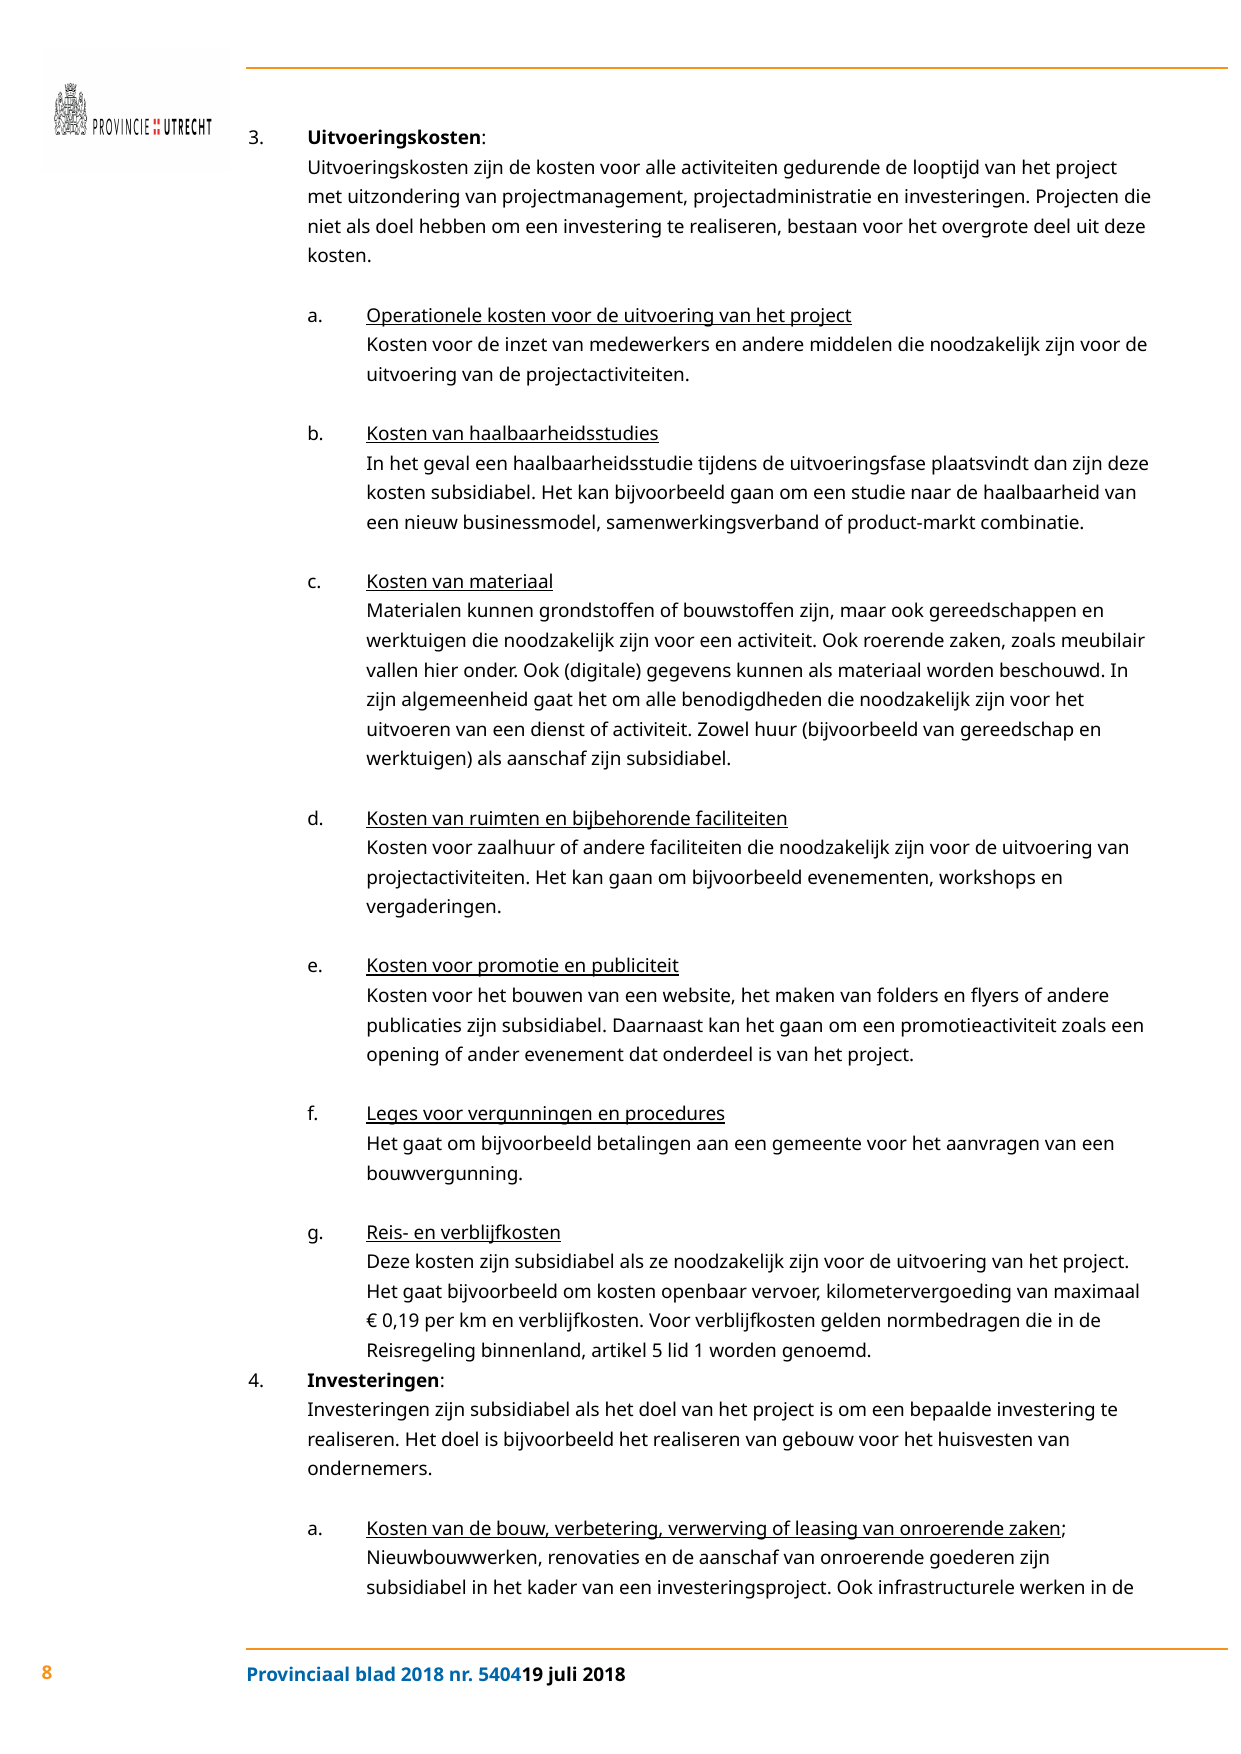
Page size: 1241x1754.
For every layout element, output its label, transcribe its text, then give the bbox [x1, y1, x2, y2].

list Investeringen zijn subsidiabel als het doel van het project is om een bepaalde investering te realiseren. Het doel is bijvoorbeeld het realiseren van gebouw voor het huisvesten van ondernemers. [248, 1396, 1152, 1481]
list Leges voor vergunningen en procedures [307, 1101, 1152, 1126]
list Uitvoeringskosten: [248, 124, 1152, 150]
list Materialen kunnen grondstoffen of bouwstoffen zijn, maar ook gereedschappen en werktuigen die noodzakelijk zijn voor een activiteit. Ook roerende zaken, zoals meubilair vallen hier onder. Ook (digitale) gegevens kunnen als materiaal worden beschouwd. In zijn algemeenheid gaat het om alle benodigdheden die noodzakelijk zijn voor het uitvoeren van een dienst of activiteit. Zowel huur (bijvoorbeeld van gereedschap en werktuigen) als aanschaf zijn subsidiabel. [307, 598, 1152, 771]
list Deze kosten zijn subsidiabel als ze noodzakelijk zijn voor de uitvoering van het project. Het gaat bijvoorbeeld om kosten openbaar vervoer, kilometervergoeding van maximaal € 0,19 per km en verblijfkosten. Voor verblijfkosten gelden normbedragen die in de Reisregeling binnenland, artikel 5 lid 1 worden genoemd. [307, 1248, 1152, 1363]
list Kosten voor de inzet van medewerkers en andere middelen die noodzakelijk zijn voor de uitvoering van de projectactiviteiten. [307, 331, 1152, 387]
list Kosten voor promotie en publiciteit [307, 953, 1152, 978]
list Kosten van de bouw, verbetering, verwerving of leasing van onroerende zaken; [307, 1515, 1152, 1541]
picture [41, 47, 231, 172]
list Operationele kosten voor de uitvoering van het project [307, 302, 1152, 328]
list Nieuwbouwwerken, renovaties en de aanschaf van onroerende goederen zijn subsidiabel in het kader van een investeringsproject. Ook infrastructurele werken in de [307, 1544, 1152, 1600]
list Kosten voor zaalhuur of andere faciliteiten die noodzakelijk zijn voor de uitvoering van projectactiviteiten. Het kan gaan om bijvoorbeeld evenementen, workshops en vergaderingen. [307, 834, 1152, 919]
list Kosten van haalbaarheidsstudies [307, 420, 1152, 446]
list Het gaat om bijvoorbeeld betalingen aan een gemeente voor het aanvragen van een bouwvergunning. [307, 1130, 1152, 1186]
list Kosten van ruimten en bijbehorende faciliteiten [307, 805, 1152, 831]
list Reis- en verblijfkosten [307, 1219, 1152, 1245]
list Kosten van materiaal [307, 568, 1152, 594]
list Uitvoeringskosten zijn de kosten voor alle activiteiten gedurende de looptijd van het project met uitzondering van projectmanagement, projectadministratie en investeringen. Projecten die niet als doel hebben om een investering te realiseren, bestaan voor het overgrote deel uit deze kosten. [248, 154, 1152, 268]
list Kosten voor het bouwen van een website, het maken van folders en flyers of andere publicaties zijn subsidiabel. Daarnaast kan het gaan om een promotieactiviteit zoals een opening of ander evenement dat onderdeel is van het project. [307, 982, 1152, 1067]
list In het geval een haalbaarheidsstudie tijdens de uitvoeringsfase plaatsvindt dan zijn deze kosten subsidiabel. Het kan bijvoorbeeld gaan om een studie naar de haalbaarheid van een nieuw businessmodel, samenwerkingsverband of product-markt combinatie. [307, 450, 1152, 535]
list Investeringen: [248, 1367, 1152, 1393]
